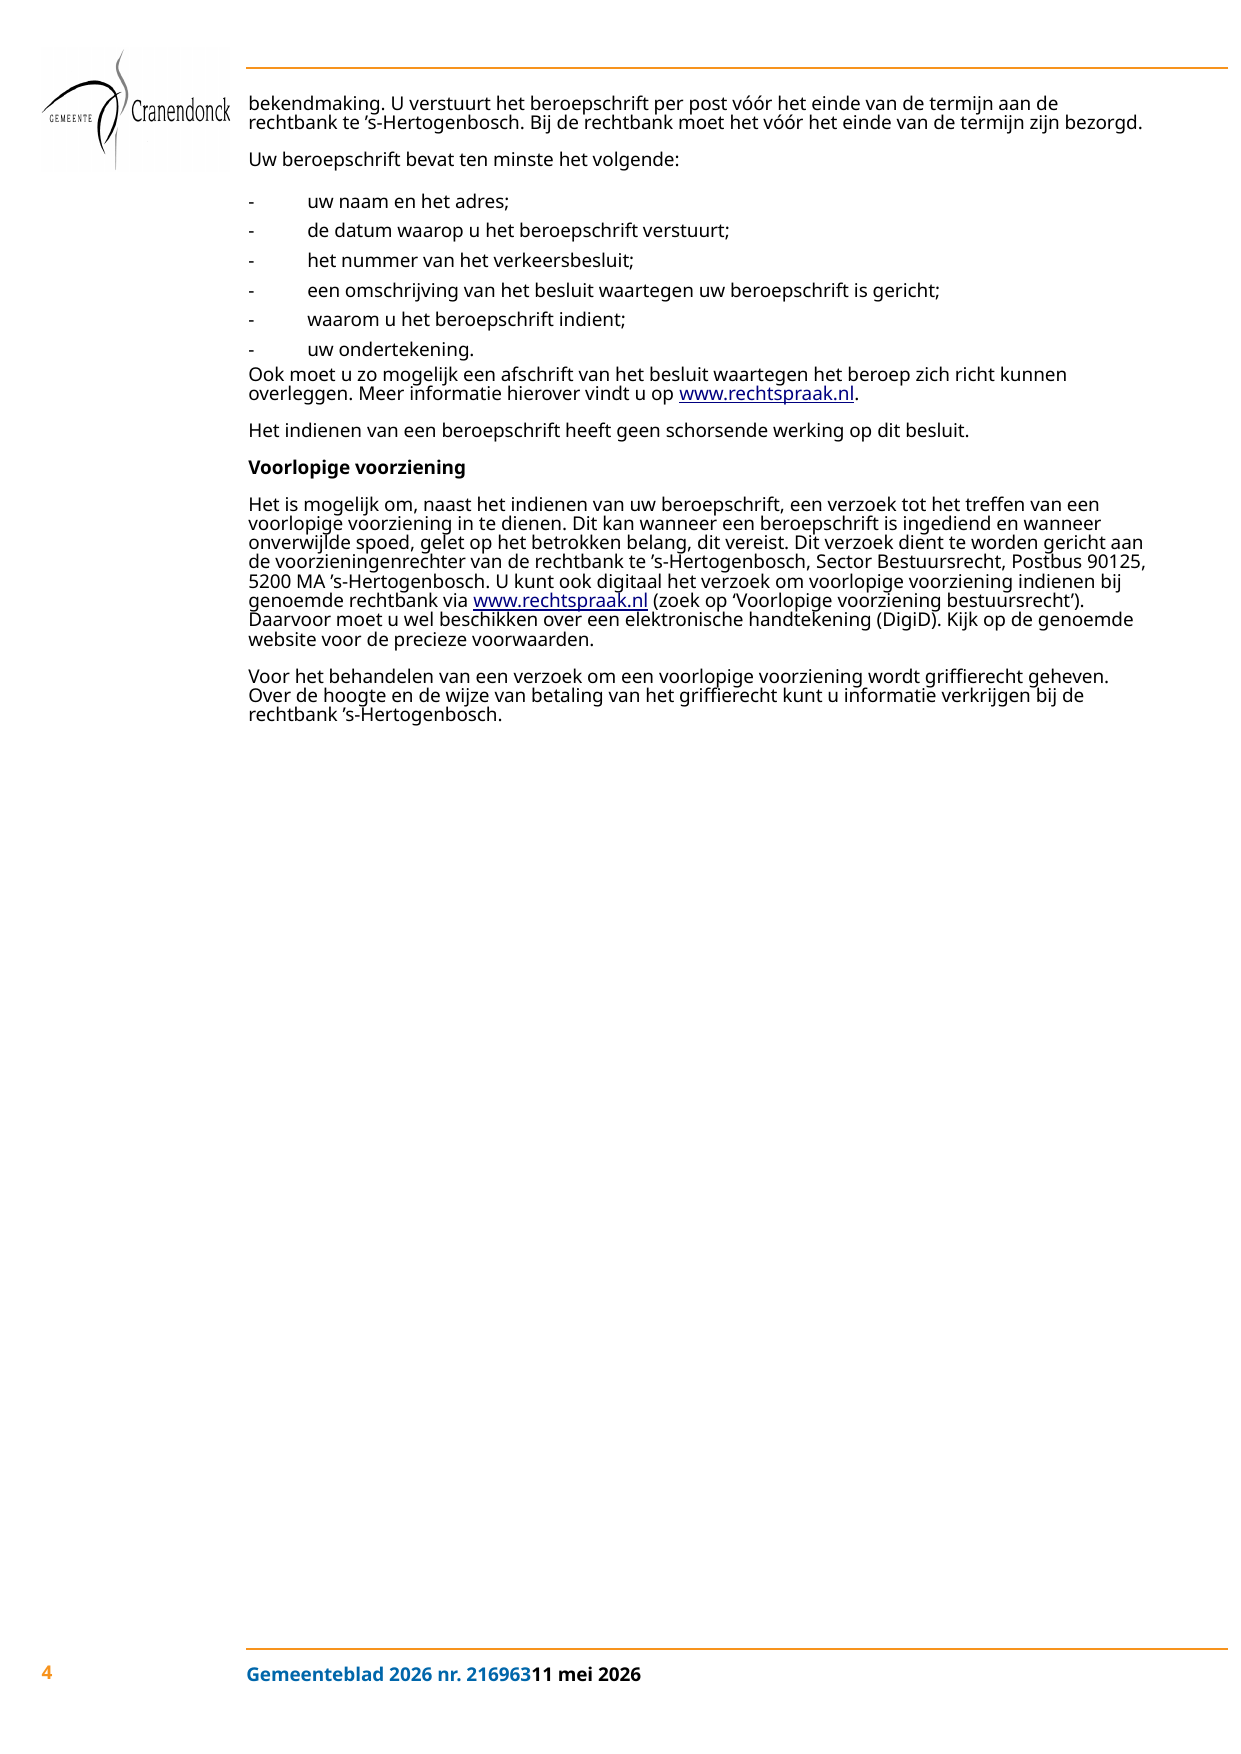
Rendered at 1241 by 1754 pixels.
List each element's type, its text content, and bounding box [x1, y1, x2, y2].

list uw naam en het adres; [248, 188, 1152, 214]
list een omschrijving van het besluit waartegen uw beroepschrift is gericht; [248, 277, 1152, 302]
list waarom u het beroepschrift indient; [248, 306, 1152, 332]
text Het is mogelijk om, naast het indienen van uw beroepschrift, een verzoek tot het treffen van een voorlopige voorziening in te dienen. Dit kan wanneer een beroepschrift is ingediend en wanneer onverwijlde spoed, gelet op het betrokken belang, dit vereist. Dit verzoek dient te worden gericht aan de voorzieningenrechter van de rechtbank te ’s-Hertogenbosch, Sector Bestuursrecht, Postbus 90125, 5200 MA ’s-Hertogenbosch. U kunt ook digitaal het verzoek om voorlopige voorziening indienen bij genoemde rechtbank via www.rechtspraak.nl (zoek op ‘Voorlopige voorziening bestuursrecht’). Daarvoor moet u wel beschikken over een elektronische handtekening (DigiD). Kijk op de genoemde website voor de precieze voorwaarden. [248, 496, 1152, 650]
list uw ondertekening. [248, 336, 1152, 362]
text Voor het behandelen van een verzoek om een voorlopige voorziening wordt griffierecht geheven. Over de hoogte en de wijze van betaling van het griffierecht kunt u informatie verkrijgen bij de rechtbank ’s-Hertogenbosch. [248, 668, 1152, 725]
text bekendmaking. U verstuurt het beroepschrift per post vóór het einde van de termijn aan de rechtbank te ’s-Hertogenbosch. Bij de rechtbank moet het vóór het einde van de termijn zijn bezorgd. [248, 95, 1152, 133]
text Uw beroepschrift bevat ten minste het volgende: [248, 151, 1152, 170]
list de datum waarop u het beroepschrift verstuurt; [248, 218, 1152, 243]
text Voorlopige voorziening [248, 459, 1152, 478]
picture [41, 47, 231, 172]
list het nummer van het verkeersbesluit; [248, 247, 1152, 273]
text Ook moet u zo mogelijk een afschrift van het besluit waartegen het beroep zich richt kunnen overleggen. Meer informatie hierover vindt u op www.rechtspraak.nl. [248, 366, 1152, 404]
text Het indienen van een beroepschrift heeft geen schorsende werking op dit besluit. [248, 422, 1152, 441]
